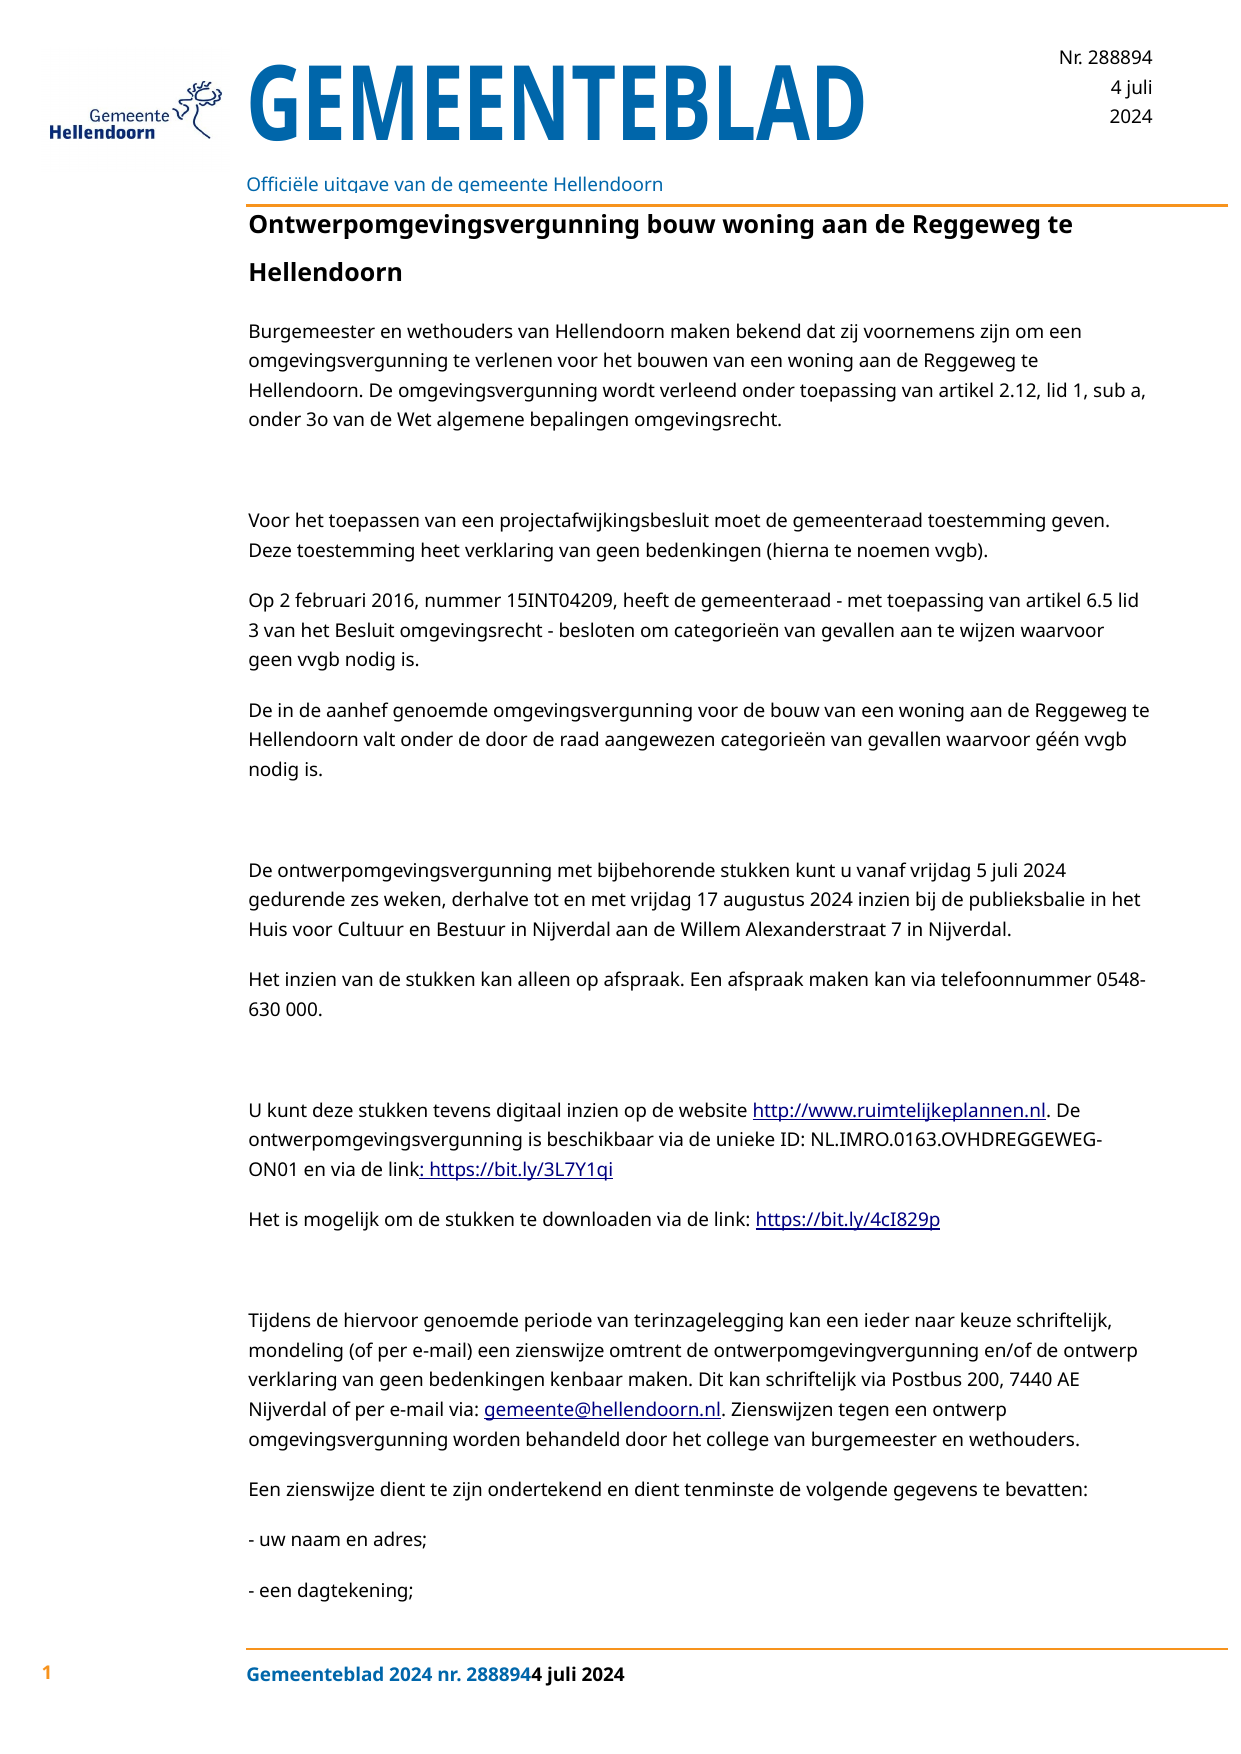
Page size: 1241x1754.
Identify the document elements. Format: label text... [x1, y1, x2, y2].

text Het inzien van de stukken kan alleen op afspraak. Een afspraak maken kan via telefoonnummer 0548-630 000. [248, 967, 1152, 1022]
picture [41, 47, 231, 172]
text Ontwerpomgevingsvergunning bouw woning aan de Reggeweg te Hellendoorn [248, 207, 1152, 288]
text U kunt deze stukken tevens digitaal inzien op de website http://www.ruimtelijkeplannen.nl. De ontwerpomgevingsvergunning is beschikbaar via de unieke ID: NL.IMRO.0163.OVHDREGGEWEG-ON01 en via de link: https://bit.ly/3L7Y1qi [248, 1097, 1152, 1182]
text Voor het toepassen van een projectafwijkingsbesluit moet de gemeenteraad toestemming geven. Deze toestemming heet verklaring van geen bedenkingen (hierna te noemen vvgb). [248, 507, 1152, 563]
text - een dagtekening; [248, 1577, 1152, 1603]
text Een zienswijze dient te zijn ondertekend en dient tenminste de volgende gegevens te bevatten: [248, 1476, 1152, 1502]
text Burgemeester en wethouders van Hellendoorn maken bekend dat zij voornemens zijn om een omgevingsvergunning te verlenen voor het bouwen van een woning aan de Reggeweg te Hellendoorn. De omgevingsvergunning wordt verleend onder toepassing van artikel 2.12, lid 1, sub a, onder 3o van de Wet algemene bepalingen omgevingsrecht. [248, 318, 1152, 432]
text Op 2 februari 2016, nummer 15INT04209, heeft de gemeenteraad - met toepassing van artikel 6.5 lid 3 van het Besluit omgevingsrecht - besloten om categorieën van gevallen aan te wijzen waarvoor geen vvgb nodig is. [248, 587, 1152, 672]
text De ontwerpomgevingsvergunning met bijbehorende stukken kunt u vanaf vrijdag 5 juli 2024 gedurende zes weken, derhalve tot en met vrijdag 17 augustus 2024 inzien bij de publieksbalie in het Huis voor Cultuur en Bestuur in Nijverdal aan de Willem Alexanderstraat 7 in Nijverdal. [248, 857, 1152, 942]
text - uw naam en adres; [248, 1527, 1152, 1552]
text Tijdens de hiervoor genoemde periode van terinzagelegging kan een ieder naar keuze schriftelijk, mondeling (of per e-mail) een zienswijze omtrent de ontwerpomgevingvergunning en/of de ontwerp verklaring van geen bedenkingen kenbaar maken. Dit kan schriftelijk via Postbus 200, 7440 AE Nijverdal of per e-mail via: gemeente@hellendoorn.nl. Zienswijzen tegen een ontwerp omgevingsvergunning worden behandeld door het college van burgemeester en wethouders. [248, 1307, 1152, 1452]
text De in de aanhef genoemde omgevingsvergunning voor de bouw van een woning aan de Reggeweg te Hellendoorn valt onder de door de raad aangewezen categorieën van gevallen waarvoor géén vvgb nodig is. [248, 697, 1152, 782]
text Het is mogelijk om de stukken te downloaden via de link: https://bit.ly/4cI829p [248, 1207, 1152, 1232]
